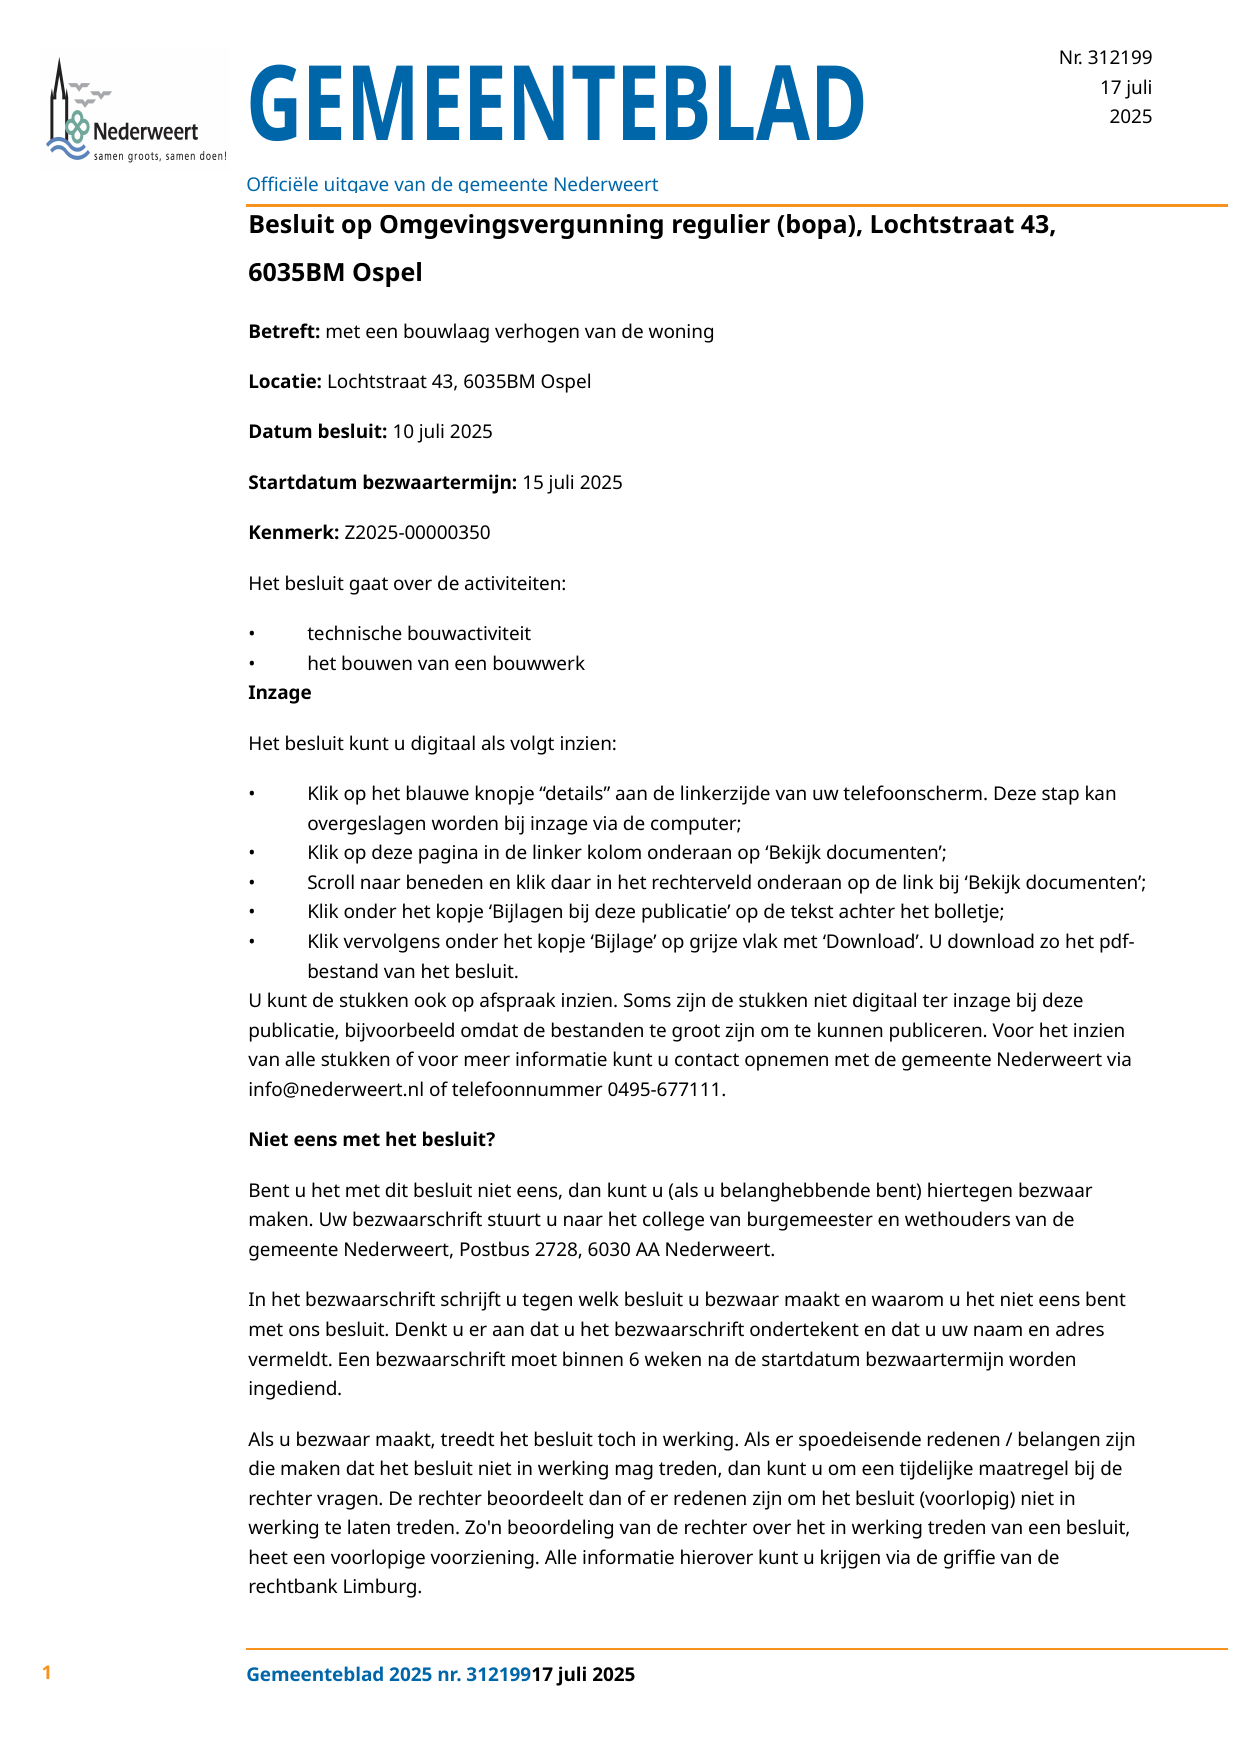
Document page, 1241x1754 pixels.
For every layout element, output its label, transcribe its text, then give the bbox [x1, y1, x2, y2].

list Klik onder het kopje ‘Bijlagen bij deze publicatie’ op de tekst achter het bolletje; [248, 899, 1152, 924]
picture [41, 47, 231, 172]
text Betreft: met een bouwlaag verhogen van de woning [248, 318, 1152, 344]
text Startdatum bezwaartermijn: 15 juli 2025 [248, 469, 1152, 495]
text Het besluit gaat over de activiteiten: [248, 570, 1152, 596]
text Inzage [248, 679, 1152, 705]
text Locatie: Lochtstraat 43, 6035BM Ospel [248, 368, 1152, 394]
text Besluit op Omgevingsvergunning regulier (bopa), Lochtstraat 43, 6035BM Ospel [248, 207, 1152, 288]
text U kunt de stukken ook op afspraak inzien. Soms zijn de stukken niet digitaal ter inzage bij deze publicatie, bijvoorbeeld omdat de bestanden te groot zijn om te kunnen publiceren. Voor het inzien van alle stukken of voor meer informatie kunt u contact opnemen met de gemeente Nederweert via info@nederweert.nl of telefoonnummer 0495-677111. [248, 987, 1152, 1102]
list Klik op het blauwe knopje “details” aan de linkerzijde van uw telefoonscherm. Deze stap kan overgeslagen worden bij inzage via de computer; [248, 780, 1152, 836]
list Klik vervolgens onder het kopje ‘Bijlage’ op grijze vlak met ‘Download’. U download zo het pdf-bestand van het besluit. [248, 928, 1152, 984]
text Bent u het met dit besluit niet eens, dan kunt u (als u belanghebbende bent) hiertegen bezwaar maken. Uw bezwaarschrift stuurt u naar het college van burgemeester en wethouders van de gemeente Nederweert, Postbus 2728, 6030 AA Nederweert. [248, 1177, 1152, 1262]
list het bouwen van een bouwwerk [248, 650, 1152, 676]
text In het bezwaarschrift schrijft u tegen welk besluit u bezwaar maakt en waarom u het niet eens bent met ons besluit. Denkt u er aan dat u het bezwaarschrift ondertekent en dat u uw naam en adres vermeldt. Een bezwaarschrift moet binnen 6 weken na de startdatum bezwaartermijn worden ingediend. [248, 1287, 1152, 1401]
text Als u bezwaar maakt, treedt het besluit toch in werking. Als er spoedeisende redenen / belangen zijn die maken dat het besluit niet in werking mag treden, dan kunt u om een tijdelijke maatregel bij de rechter vragen. De rechter beoordeelt dan of er redenen zijn om het besluit (voorlopig) niet in werking te laten treden. Zo'n beoordeling van de rechter over het in werking treden van een besluit, heet een voorlopige voorziening. Alle informatie hierover kunt u krijgen via de griffie van de rechtbank Limburg. [248, 1426, 1152, 1599]
list Klik op deze pagina in de linker kolom onderaan op ‘Bekijk documenten’; [248, 839, 1152, 865]
text Kenmerk: Z2025-00000350 [248, 519, 1152, 545]
list technische bouwactiviteit [248, 620, 1152, 646]
text Het besluit kunt u digitaal als volgt inzien: [248, 730, 1152, 756]
text Datum besluit: 10 juli 2025 [248, 419, 1152, 444]
text Niet eens met het besluit? [248, 1127, 1152, 1152]
list Scroll naar beneden en klik daar in het rechterveld onderaan op de link bij ‘Bekijk documenten’; [248, 869, 1152, 895]
